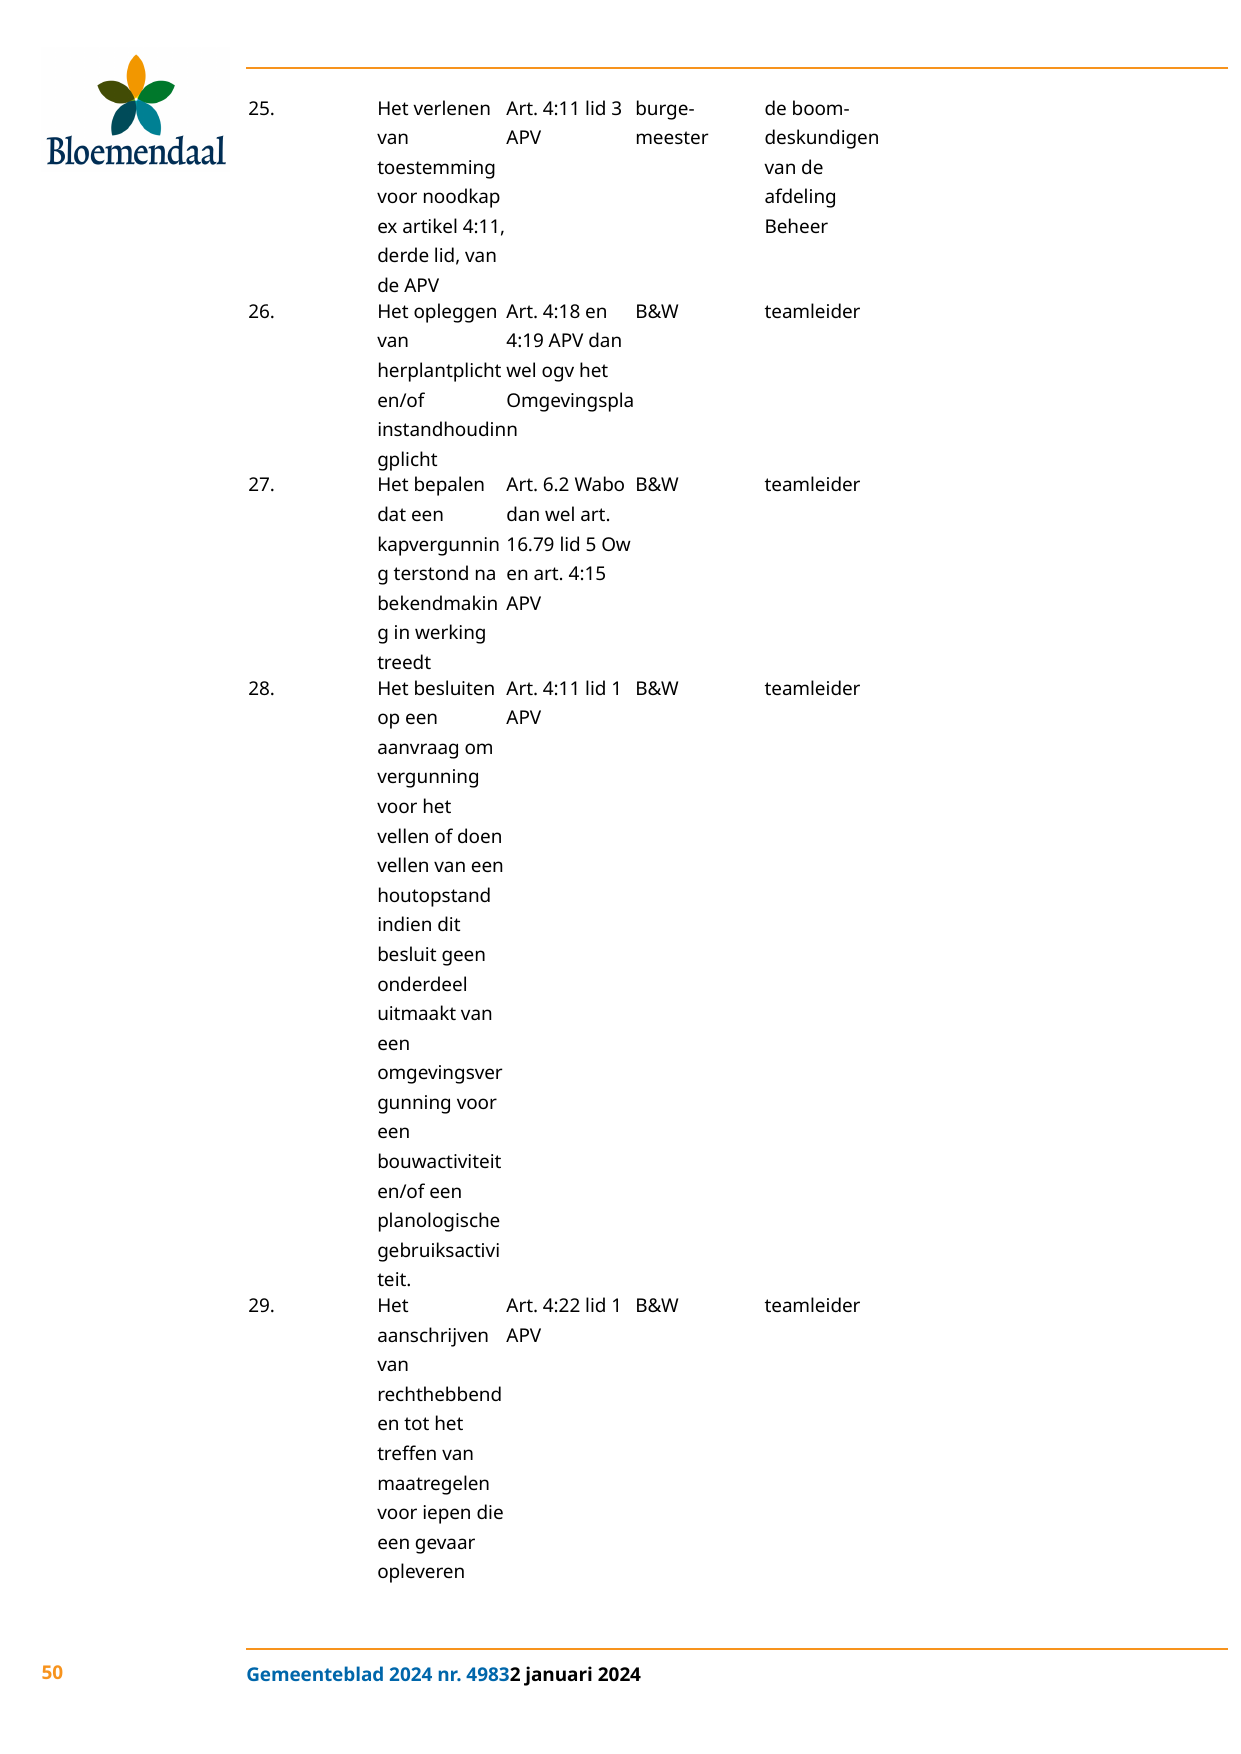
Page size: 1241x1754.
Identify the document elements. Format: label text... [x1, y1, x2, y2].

table_cell B&W [635, 1292, 764, 1584]
table_cell Art. 6.2 Wabo dan wel art. 16.79 lid 5 Ow en art. 4:15 APV [506, 472, 635, 675]
table_cell [894, 472, 1022, 675]
table_cell Art. 4:18 en 4:19 APV dan wel ogv het Omgevingsplan [506, 298, 635, 472]
table_cell B&W [635, 675, 764, 1292]
picture [41, 47, 231, 172]
table_cell de boom-deskundigen van de afdeling Beheer [764, 95, 893, 298]
table_cell teamleider [764, 472, 893, 675]
table_cell [894, 1292, 1022, 1584]
table_cell Art. 4:11 lid 1 APV [506, 675, 635, 1292]
table_cell Het besluiten op een aanvraag om vergunning voor het vellen of doen vellen van een houtopstand indien dit besluit geen onderdeel uitmaakt van een omgevingsvergunning voor een bouwactiviteit en/of een planologische gebruiksactiviteit. [377, 675, 506, 1292]
table_cell Art. 4:11 lid 3 APV [506, 95, 635, 298]
table_cell 28. [248, 675, 377, 1292]
table_cell teamleider [764, 298, 893, 472]
table_cell 25. [248, 95, 377, 298]
table_cell [894, 675, 1022, 1292]
table_cell B&W [635, 298, 764, 472]
table_cell 26. [248, 298, 377, 472]
table_cell [894, 95, 1022, 298]
table_cell Het bepalen dat een kapvergunning terstond na bekendmaking in werking treedt [377, 472, 506, 675]
table_cell [894, 298, 1022, 472]
table_cell 27. [248, 472, 377, 675]
table_cell teamleider [764, 675, 893, 1292]
table_cell Art. 4:22 lid 1 APV [506, 1292, 635, 1584]
table_cell burge-meester [635, 95, 764, 298]
table_cell teamleider [764, 1292, 893, 1584]
table_cell B&W [635, 472, 764, 675]
table_cell Het verlenen van toestemming voor noodkap ex artikel 4:11, derde lid, van de APV [377, 95, 506, 298]
table_cell 29. [248, 1292, 377, 1584]
table_cell Het opleggen van herplantplicht en/of instandhoudingplicht [377, 298, 506, 472]
table_cell Het aanschrijven van rechthebbenden tot het treffen van maatregelen voor iepen die een gevaar opleveren [377, 1292, 506, 1584]
